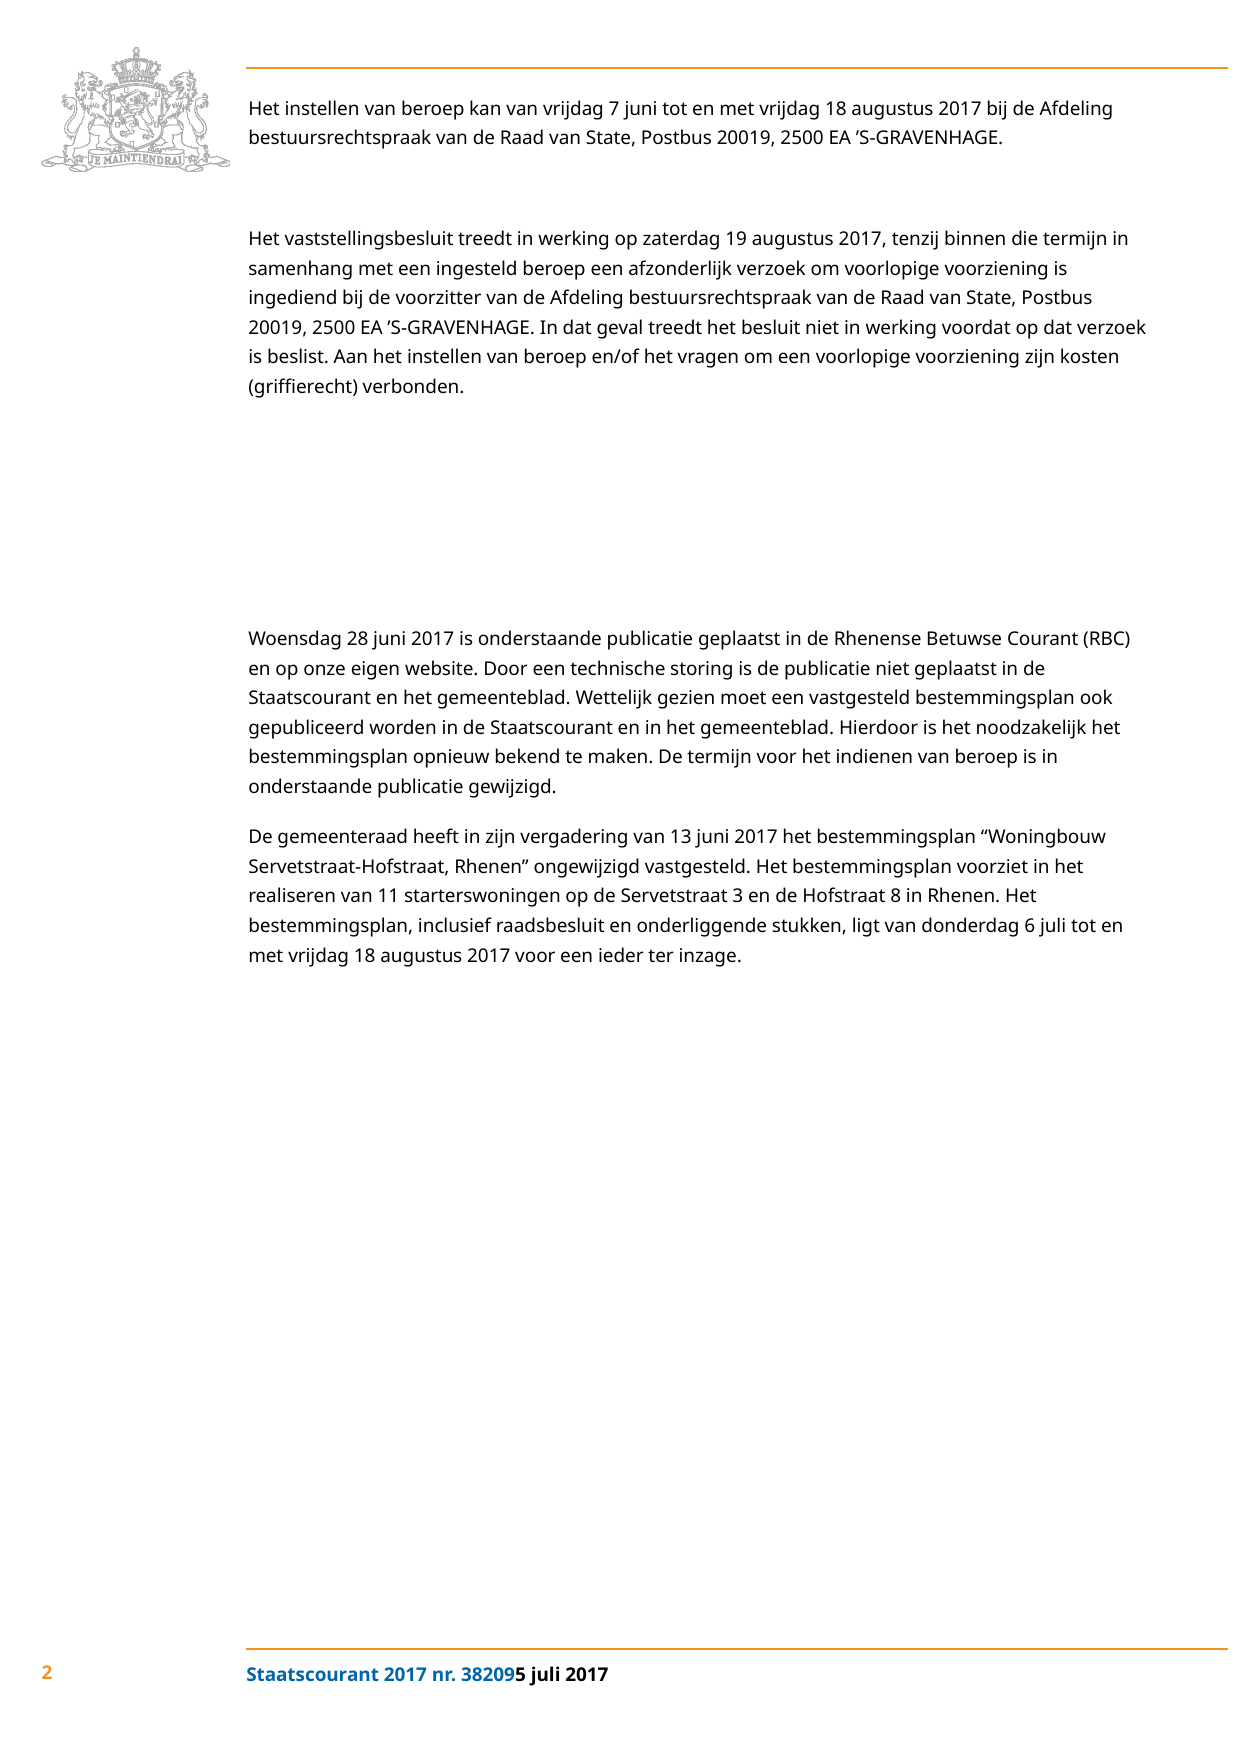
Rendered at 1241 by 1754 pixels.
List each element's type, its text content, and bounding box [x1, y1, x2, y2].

text Het vaststellingsbesluit treedt in werking op zaterdag 19 augustus 2017, tenzij binnen die termijn in samenhang met een ingesteld beroep een afzonderlijk verzoek om voorlopige voorziening is ingediend bij de voorzitter van de Afdeling bestuursrechtspraak van de Raad van State, Postbus 20019, 2500 EA ’S-GRAVENHAGE. In dat geval treedt het besluit niet in werking voordat op dat verzoek is beslist. Aan het instellen van beroep en/of het vragen om een voorlopige voorziening zijn kosten (griffierecht) verbonden. [248, 225, 1152, 399]
picture [41, 47, 231, 172]
text Woensdag 28 juni 2017 is onderstaande publicatie geplaatst in de Rhenense Betuwse Courant (RBC) en op onze eigen website. Door een technische storing is de publicatie niet geplaatst in de Staatscourant en het gemeenteblad. Wettelijk gezien moet een vastgesteld bestemmingsplan ook gepubliceerd worden in de Staatscourant en in het gemeenteblad. Hierdoor is het noodzakelijk het bestemmingsplan opnieuw bekend te maken. De termijn voor het indienen van beroep is in onderstaande publicatie gewijzigd. [248, 625, 1152, 799]
text De gemeenteraad heeft in zijn vergadering van 13 juni 2017 het bestemmingsplan “Woningbouw Servetstraat-Hofstraat, Rhenen” ongewijzigd vastgesteld. Het bestemmingsplan voorziet in het realiseren van 11 starterswoningen op de Servetstraat 3 en de Hofstraat 8 in Rhenen. Het bestemmingsplan, inclusief raadsbesluit en onderliggende stukken, ligt van donderdag 6 juli tot en met vrijdag 18 augustus 2017 voor een ieder ter inzage. [248, 823, 1152, 968]
text Het instellen van beroep kan van vrijdag 7 juni tot en met vrijdag 18 augustus 2017 bij de Afdeling bestuursrechtspraak van de Raad van State, Postbus 20019, 2500 EA ’S-GRAVENHAGE. [248, 95, 1152, 150]
